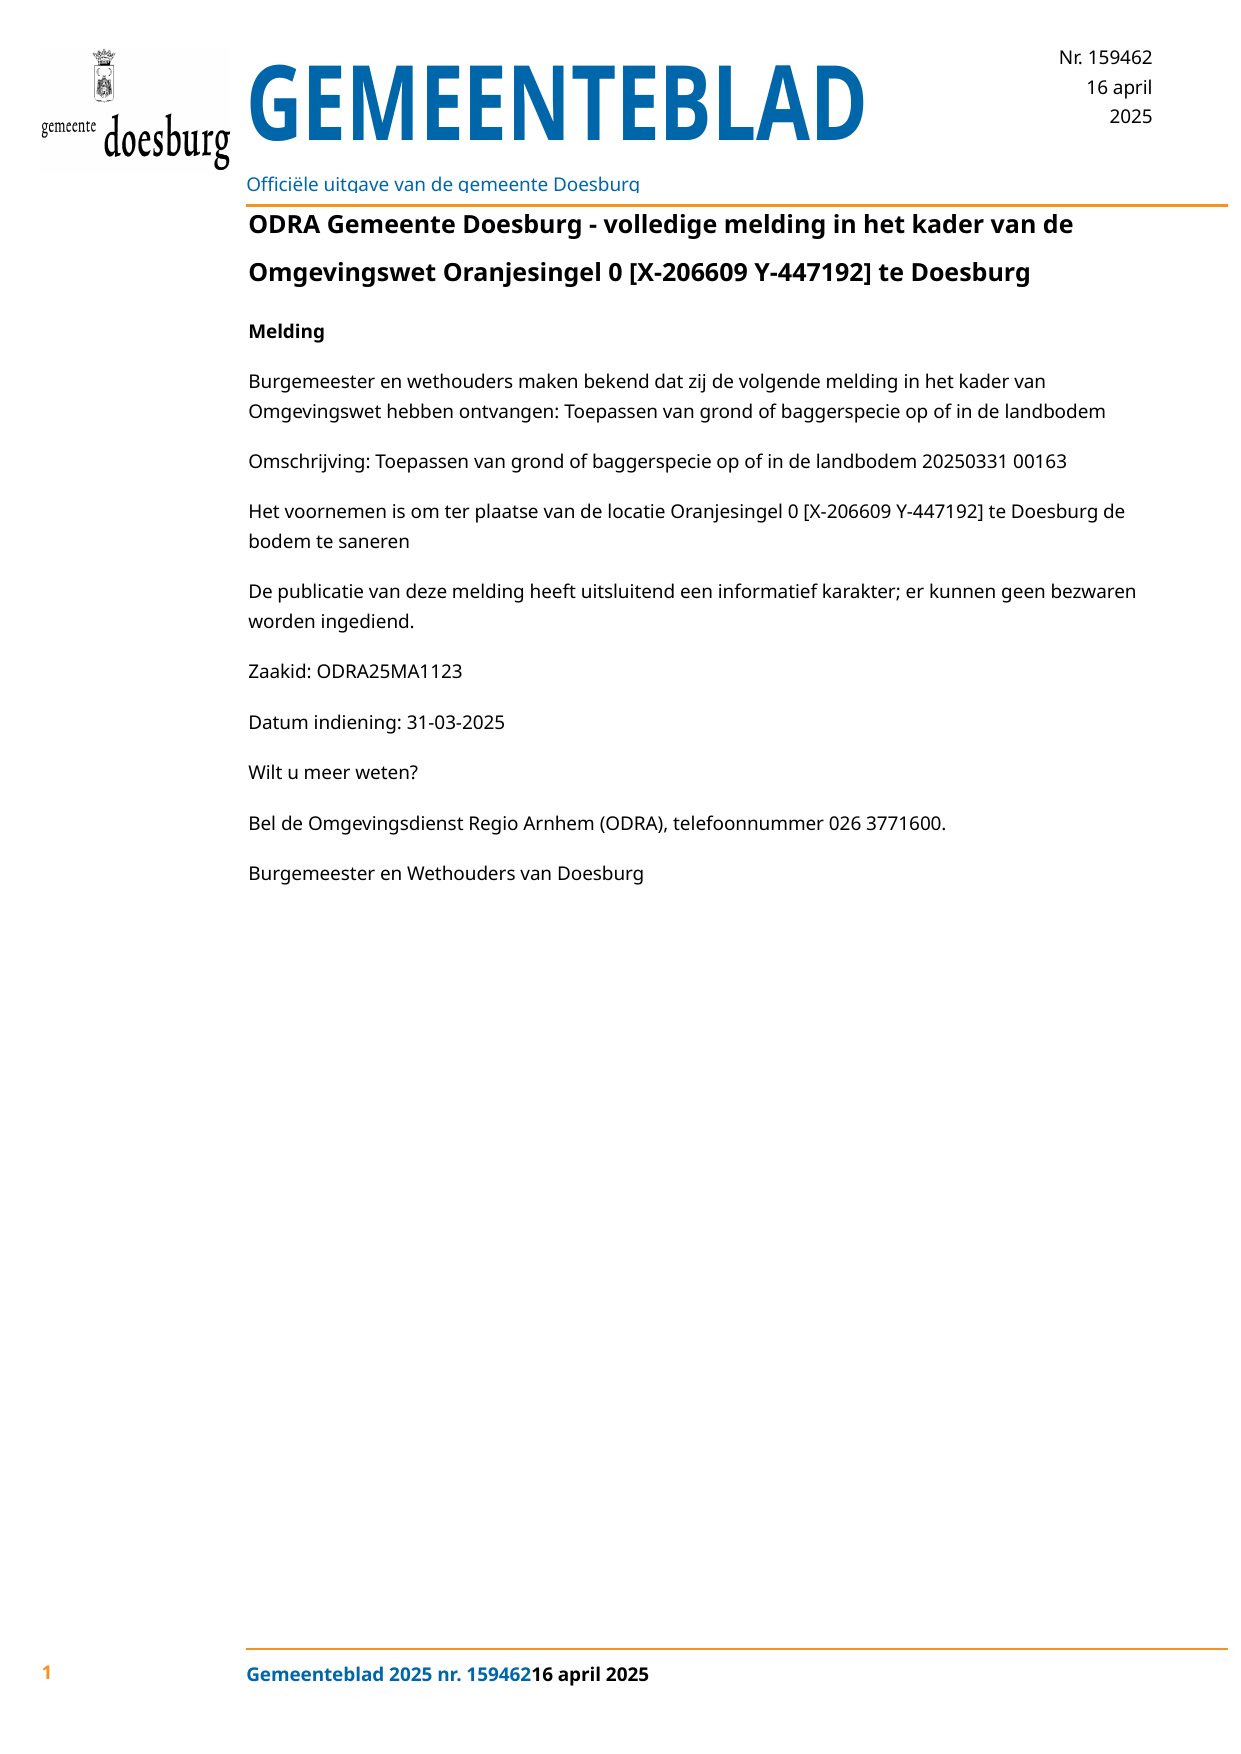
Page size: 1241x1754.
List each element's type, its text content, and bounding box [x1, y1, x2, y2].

text ODRA Gemeente Doesburg - volledige melding in het kader van de Omgevingswet Oranjesingel 0 [X-206609 Y-447192] te Doesburg [248, 207, 1152, 288]
text Burgemeester en wethouders maken bekend dat zij de volgende melding in het kader van Omgevingswet hebben ontvangen: Toepassen van grond of baggerspecie op of in de landbodem [248, 368, 1152, 424]
text Zaakid: ODRA25MA1123 [248, 659, 1152, 684]
picture [41, 47, 231, 172]
text Het voornemen is om ter plaatse van de locatie Oranjesingel 0 [X-206609 Y-447192] te Doesburg de bodem te saneren [248, 499, 1152, 554]
text Melding [248, 318, 1152, 344]
text De publicatie van deze melding heeft uitsluitend een informatief karakter; er kunnen geen bezwaren worden ingediend. [248, 579, 1152, 634]
text Datum indiening: 31-03-2025 [248, 709, 1152, 735]
text Burgemeester en Wethouders van Doesburg [248, 860, 1152, 886]
text Wilt u meer weten? [248, 759, 1152, 785]
text Bel de Omgevingsdienst Regio Arnhem (ODRA), telefoonnummer 026 3771600. [248, 810, 1152, 836]
text Omschrijving: Toepassen van grond of baggerspecie op of in de landbodem 20250331 00163 [248, 448, 1152, 474]
